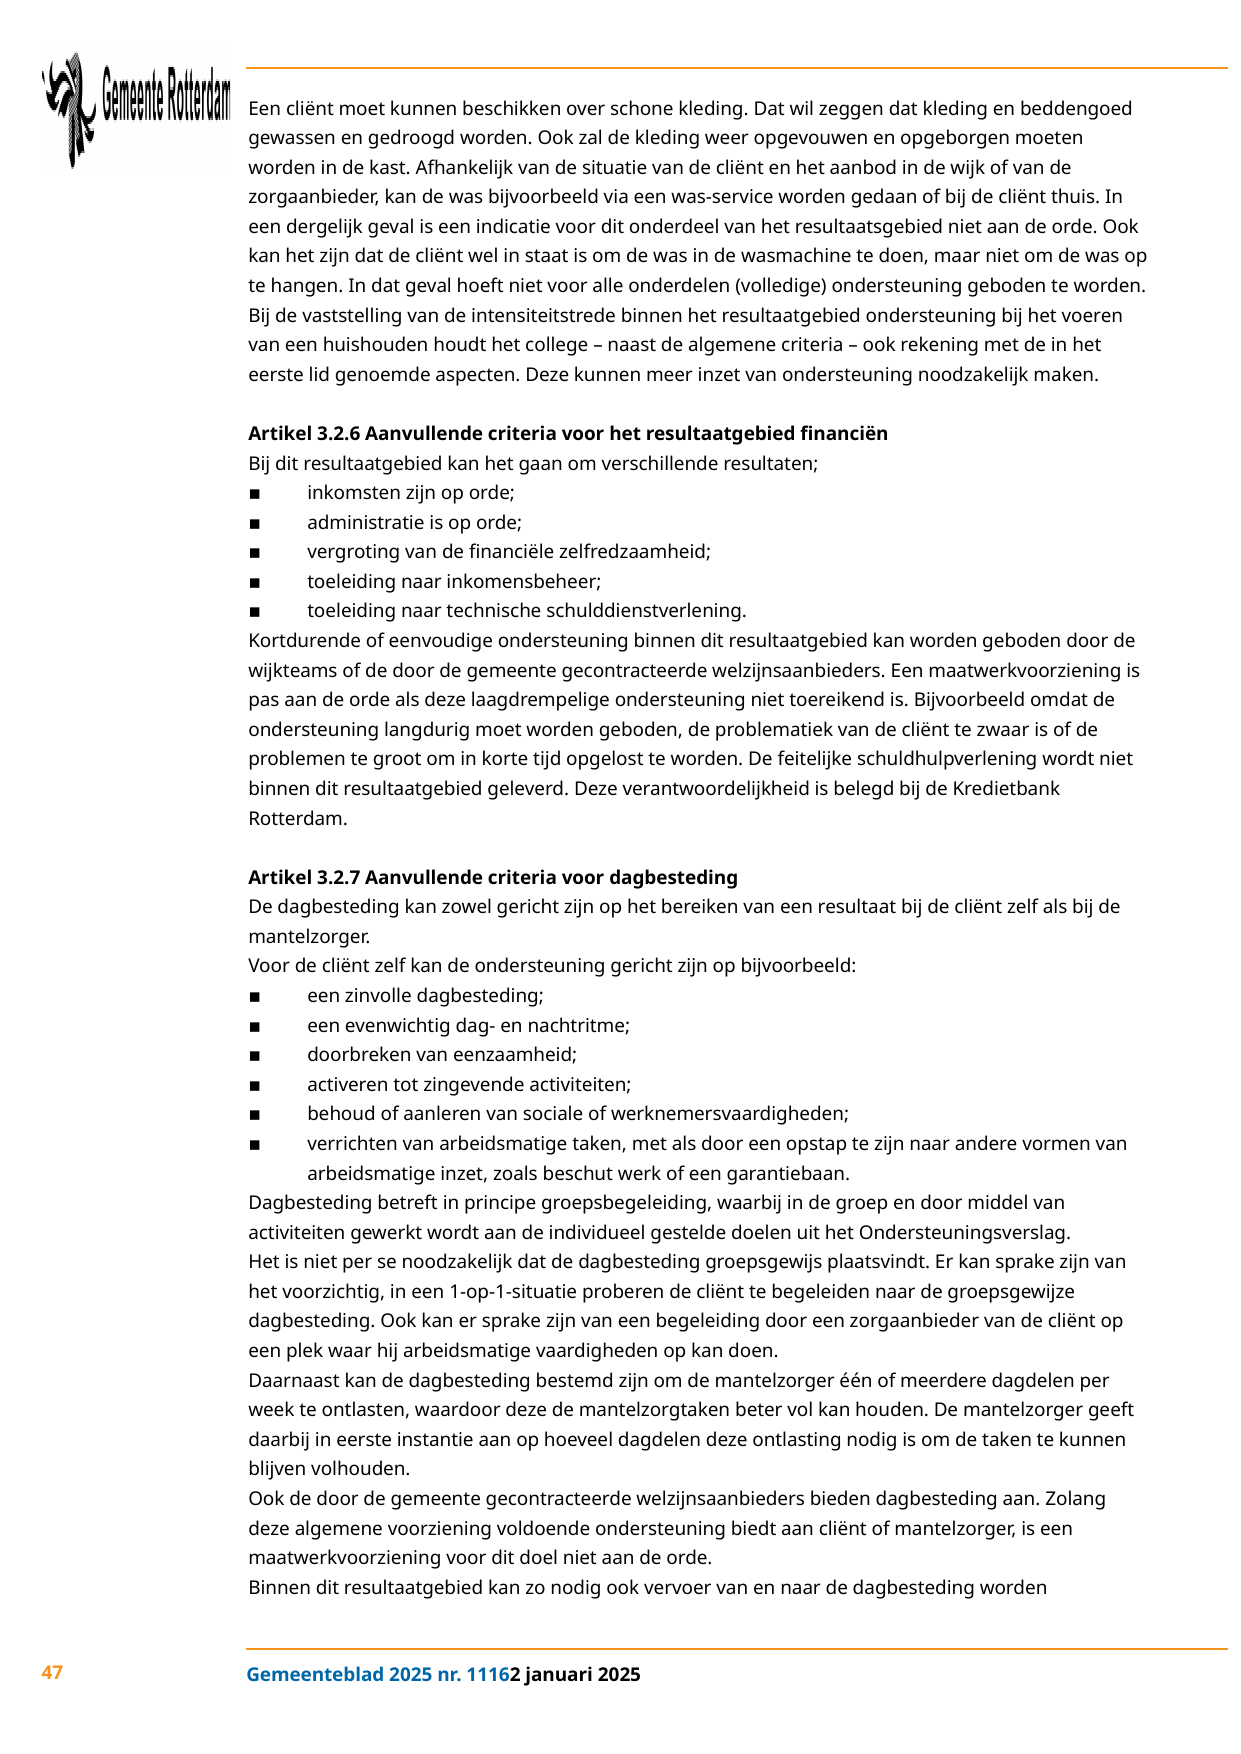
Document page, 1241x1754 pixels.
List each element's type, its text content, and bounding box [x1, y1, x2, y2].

picture [41, 47, 231, 172]
list toeleiding naar inkomensbeheer; [248, 568, 1152, 594]
text Voor de cliënt zelf kan de ondersteuning gericht zijn op bijvoorbeeld: [248, 953, 1152, 978]
text Dagbesteding betreft in principe groepsbegeleiding, waarbij in de groep en door middel van activiteiten gewerkt wordt aan de individueel gestelde doelen uit het Ondersteuningsverslag. [248, 1189, 1152, 1245]
text Daarnaast kan de dagbesteding bestemd zijn om de mantelzorger één of meerdere dagdelen per week te ontlasten, waardoor deze de mantelzorgtaken beter vol kan houden. De mantelzorger geeft daarbij in eerste instantie aan op hoeveel dagdelen deze ontlasting nodig is om de taken te kunnen blijven volhouden. [248, 1367, 1152, 1481]
list verrichten van arbeidsmatige taken, met als door een opstap te zijn naar andere vormen van arbeidsmatige inzet, zoals beschut werk of een garantiebaan. [248, 1130, 1152, 1186]
text Artikel 3.2.7 Aanvullende criteria voor dagbesteding [248, 864, 1152, 890]
text De dagbesteding kan zowel gericht zijn op het bereiken van een resultaat bij de cliënt zelf als bij de mantelzorger. [248, 893, 1152, 949]
list inkomsten zijn op orde; [248, 479, 1152, 505]
list toeleiding naar technische schulddienstverlening. [248, 598, 1152, 623]
list behoud of aanleren van sociale of werknemersvaardigheden; [248, 1101, 1152, 1126]
list activeren tot zingevende activiteiten; [248, 1071, 1152, 1097]
list administratie is op orde; [248, 509, 1152, 535]
list een evenwichtig dag- en nachtritme; [248, 1012, 1152, 1038]
list een zinvolle dagbesteding; [248, 982, 1152, 1008]
text Bij dit resultaatgebied kan het gaan om verschillende resultaten; [248, 450, 1152, 476]
text Kortdurende of eenvoudige ondersteuning binnen dit resultaatgebied kan worden geboden door de wijkteams of de door de gemeente gecontracteerde welzijnsaanbieders. Een maatwerkvoorziening is pas aan de orde als deze laagdrempelige ondersteuning niet toereikend is. Bijvoorbeeld omdat de ondersteuning langdurig moet worden geboden, de problematiek van de cliënt te zwaar is of de problemen te groot om in korte tijd opgelost te worden. De feitelijke schuldhulpverlening wordt niet binnen dit resultaatgebied geleverd. Deze verantwoordelijkheid is belegd bij de Kredietbank Rotterdam. [248, 627, 1152, 831]
list doorbreken van eenzaamheid; [248, 1041, 1152, 1067]
text Ook de door de gemeente gecontracteerde welzijnsaanbieders bieden dagbesteding aan. Zolang deze algemene voorziening voldoende ondersteuning biedt aan cliënt of mantelzorger, is een maatwerkvoorziening voor dit doel niet aan de orde. [248, 1485, 1152, 1570]
text Bij de vaststelling van de intensiteitstrede binnen het resultaatgebied ondersteuning bij het voeren van een huishouden houdt het college – naast de algemene criteria – ook rekening met de in het eerste lid genoemde aspecten. Deze kunnen meer inzet van ondersteuning noodzakelijk maken. [248, 302, 1152, 387]
list vergroting van de financiële zelfredzaamheid; [248, 538, 1152, 564]
text Een cliënt moet kunnen beschikken over schone kleding. Dat wil zeggen dat kleding en beddengoed gewassen en gedroogd worden. Ook zal de kleding weer opgevouwen en opgeborgen moeten worden in de kast. Afhankelijk van de situatie van de cliënt en het aanbod in de wijk of van de zorgaanbieder, kan de was bijvoorbeeld via een was-service worden gedaan of bij de cliënt thuis. In een dergelijk geval is een indicatie voor dit onderdeel van het resultaatsgebied niet aan de orde. Ook kan het zijn dat de cliënt wel in staat is om de was in de wasmachine te doen, maar niet om de was op te hangen. In dat geval hoeft niet voor alle onderdelen (volledige) ondersteuning geboden te worden. [248, 95, 1152, 298]
text Artikel 3.2.6 Aanvullende criteria voor het resultaatgebied financiën [248, 420, 1152, 446]
text Binnen dit resultaatgebied kan zo nodig ook vervoer van en naar de dagbesteding worden [248, 1574, 1152, 1600]
text Het is niet per se noodzakelijk dat de dagbesteding groepsgewijs plaatsvindt. Er kan sprake zijn van het voorzichtig, in een 1-op-1-situatie proberen de cliënt te begeleiden naar de groepsgewijze dagbesteding. Ook kan er sprake zijn van een begeleiding door een zorgaanbieder van de cliënt op een plek waar hij arbeidsmatige vaardigheden op kan doen. [248, 1248, 1152, 1363]
